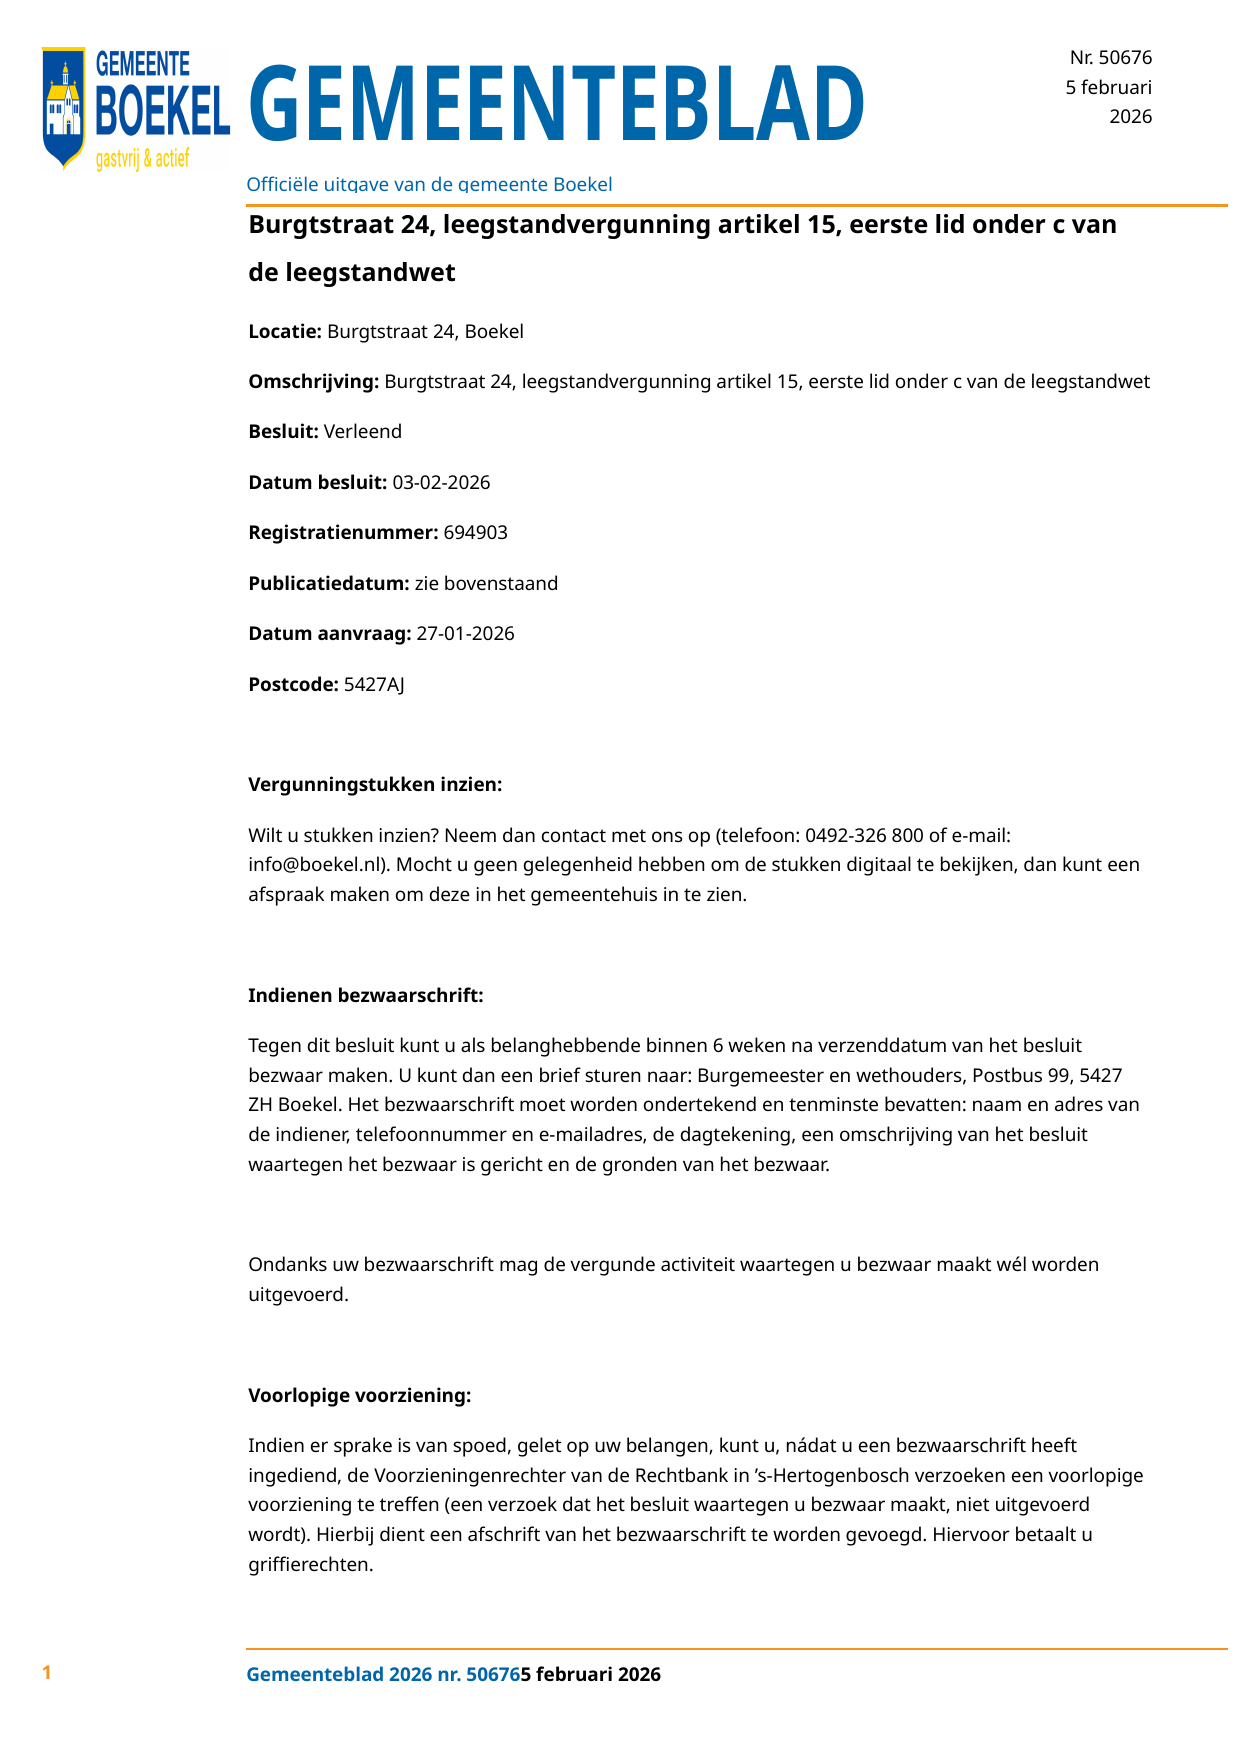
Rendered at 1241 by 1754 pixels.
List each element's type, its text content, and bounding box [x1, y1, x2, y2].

text Ondanks uw bezwaarschrift mag de vergunde activiteit waartegen u bezwaar maakt wél worden uitgevoerd. [248, 1252, 1152, 1307]
text Datum aanvraag: 27-01-2026 [248, 620, 1152, 646]
text Locatie: Burgtstraat 24, Boekel [248, 318, 1152, 344]
text Indienen bezwaarschrift: [248, 982, 1152, 1008]
text Wilt u stukken inzien? Neem dan contact met ons op (telefoon: 0492-326 800 of e-mail: info@boekel.nl). Mocht u geen gelegenheid hebben om de stukken digitaal te bekijken, dan kunt een afspraak maken om deze in het gemeentehuis in te zien. [248, 822, 1152, 907]
text Registratienummer: 694903 [248, 519, 1152, 545]
text Tegen dit besluit kunt u als belanghebbende binnen 6 weken na verzenddatum van het besluit bezwaar maken. U kunt dan een brief sturen naar: Burgemeester en wethouders, Postbus 99, 5427 ZH Boekel. Het bezwaarschrift moet worden ondertekend en tenminste bevatten: naam en adres van de indiener, telefoonnummer en e-mailadres, de dagtekening, een omschrijving van het besluit waartegen het bezwaar is gericht en de gronden van het bezwaar. [248, 1032, 1152, 1177]
text Publicatiedatum: zie bovenstaand [248, 570, 1152, 596]
text Besluit: Verleend [248, 419, 1152, 444]
picture [41, 47, 231, 172]
text Voorlopige voorziening: [248, 1382, 1152, 1408]
text Burgtstraat 24, leegstandvergunning artikel 15, eerste lid onder c van de leegstandwet [248, 207, 1152, 288]
text Vergunningstukken inzien: [248, 772, 1152, 797]
text Omschrijving: Burgtstraat 24, leegstandvergunning artikel 15, eerste lid onder c van de leegstandwet [248, 368, 1152, 394]
text Datum besluit: 03-02-2026 [248, 469, 1152, 495]
text Indien er sprake is van spoed, gelet op uw belangen, kunt u, nádat u een bezwaarschrift heeft ingediend, de Voorzieningenrechter van de Rechtbank in ’s-Hertogenbosch verzoeken een voorlopige voorziening te treffen (een verzoek dat het besluit waartegen u bezwaar maakt, niet uitgevoerd wordt). Hierbij dient een afschrift van het bezwaarschrift te worden gevoegd. Hiervoor betaalt u griffierechten. [248, 1432, 1152, 1577]
text Postcode: 5427AJ [248, 671, 1152, 697]
